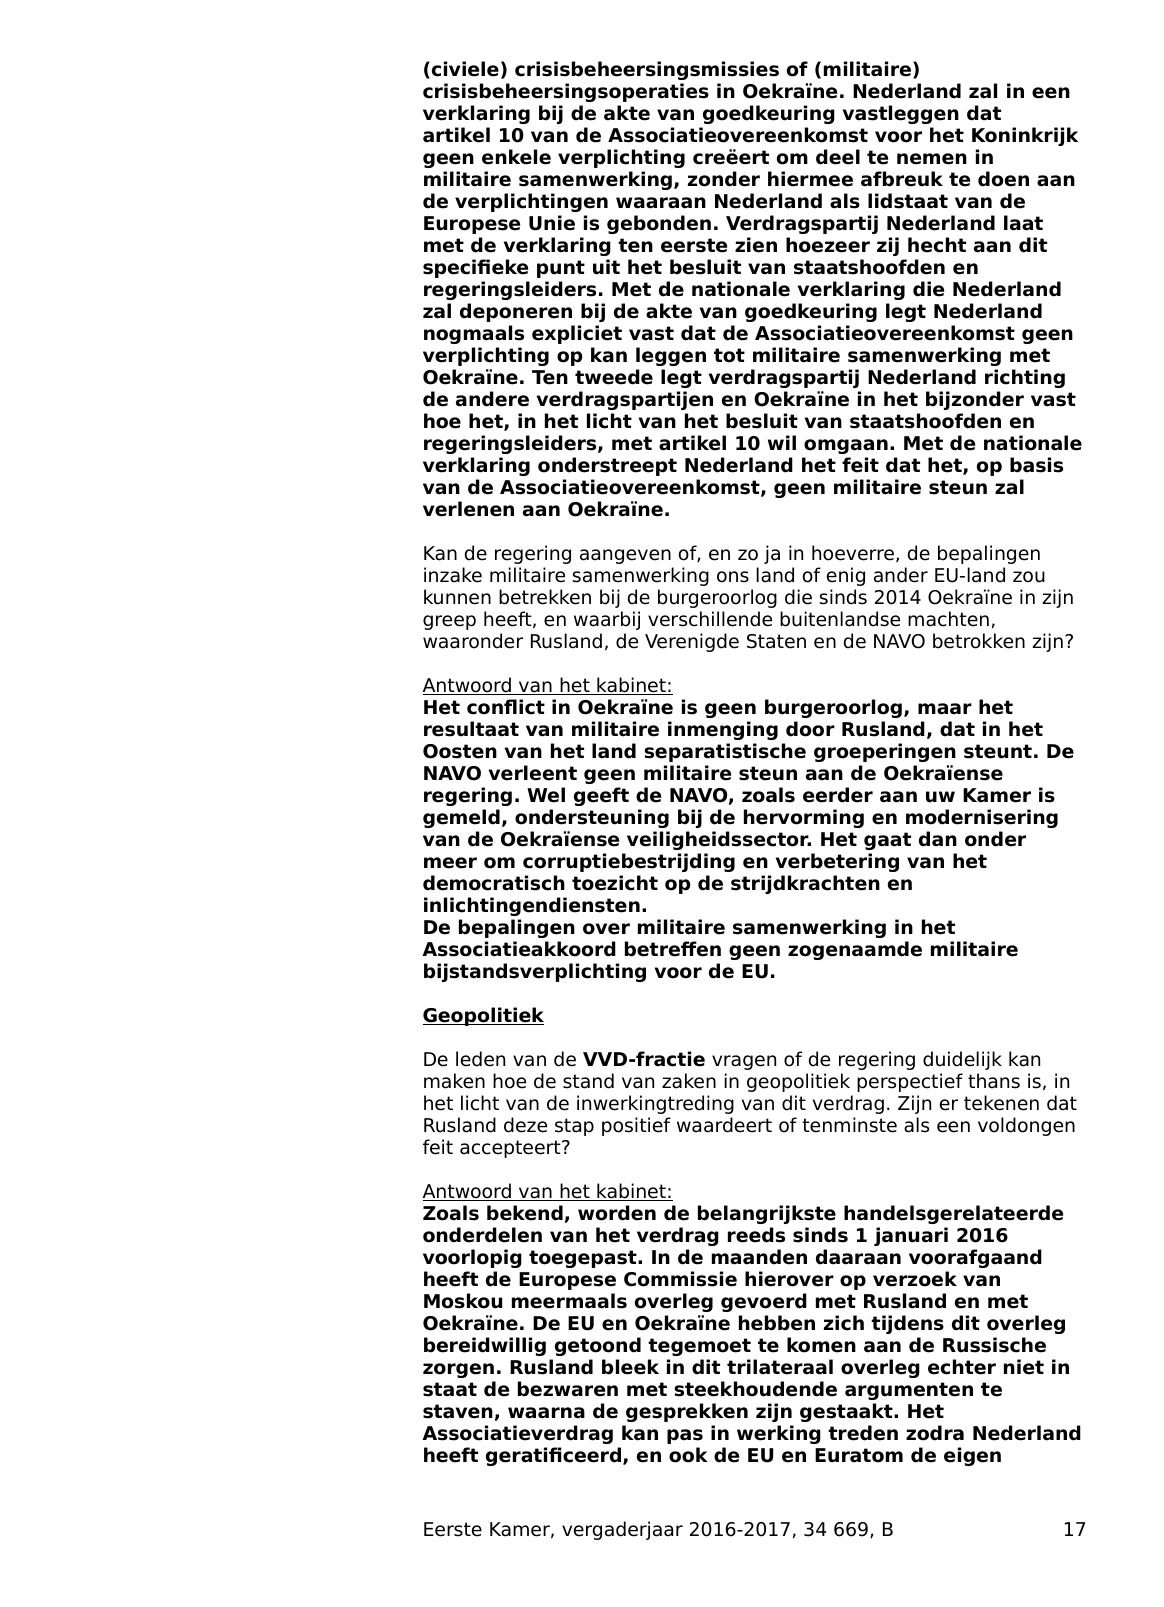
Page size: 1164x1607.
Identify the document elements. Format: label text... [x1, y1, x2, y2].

text De bepalingen over militaire samenwerking in het Associatieakkoord betreffen geen zogenaamde militaire bijstandsverplichting voor de EU. [422, 917, 1087, 983]
text De leden van de VVD-fractie vragen of de regering duidelijk kan maken hoe de stand van zaken in geopolitiek perspectief thans is, in het licht van de inwerkingtreding van dit verdrag. Zijn er tekenen dat Rusland deze stap positief waardeert of tenminste als een voldongen feit accepteert? [422, 1049, 1087, 1159]
text Antwoord van het kabinet: [422, 675, 1087, 697]
text Kan de regering aangeven of, en zo ja in hoeverre, de bepalingen inzake militaire samenwerking ons land of enig ander EU-land zou kunnen betrekken bij de burgeroorlog die sinds 2014 Oekraïne in zijn greep heeft, en waarbij verschillende buitenlandse machten, waaronder Rusland, de Verenigde Staten en de NAVO betrokken zijn? [422, 543, 1087, 653]
text Antwoord van het kabinet: [422, 1181, 1087, 1203]
subtitle Geopolitiek [422, 1005, 1087, 1027]
text (civiele) crisisbeheersingsmissies of (militaire) crisisbeheersingsoperaties in Oekraïne. Nederland zal in een verklaring bij de akte van goedkeuring vastleggen dat artikel 10 van de Associatieovereenkomst voor het Koninkrijk geen enkele verplichting creëert om deel te nemen in militaire samenwerking, zonder hiermee afbreuk te doen aan de verplichtingen waaraan Nederland als lidstaat van de Europese Unie is gebonden. Verdragspartij Nederland laat met de verklaring ten eerste zien hoezeer zij hecht aan dit specifieke punt uit het besluit van staatshoofden en regeringsleiders. Met de nationale verklaring die Nederland zal deponeren bij de akte van goedkeuring legt Nederland nogmaals expliciet vast dat de Associatieovereenkomst geen verplichting op kan leggen tot militaire samenwerking met Oekraïne. Ten tweede legt verdragspartij Nederland richting de andere verdragspartijen en Oekraïne in het bijzonder vast hoe het, in het licht van het besluit van staatshoofden en regeringsleiders, met artikel 10 wil omgaan. Met de nationale verklaring onderstreept Nederland het feit dat het, op basis van de Associatieovereenkomst, geen militaire steun zal verlenen aan Oekraïne. [422, 59, 1087, 521]
text Het conflict in Oekraïne is geen burgeroorlog, maar het resultaat van militaire inmenging door Rusland, dat in het Oosten van het land separatistische groeperingen steunt. De NAVO verleent geen militaire steun aan de Oekraïense regering. Wel geeft de NAVO, zoals eerder aan uw Kamer is gemeld, ondersteuning bij de hervorming en modernisering van de Oekraïense veiligheidssector. Het gaat dan onder meer om corruptiebestrijding en verbetering van het democratisch toezicht op de strijdkrachten en inlichtingendiensten. [422, 697, 1087, 917]
text Zoals bekend, worden de belangrijkste handelsgerelateerde onderdelen van het verdrag reeds sinds 1 januari 2016 voorlopig toegepast. In de maanden daaraan voorafgaand heeft de Europese Commissie hierover op verzoek van Moskou meermaals overleg gevoerd met Rusland en met Oekraïne. De EU en Oekraïne hebben zich tijdens dit overleg bereidwillig getoond tegemoet te komen aan de Russische zorgen. Rusland bleek in dit trilateraal overleg echter niet in staat de bezwaren met steekhoudende argumenten te staven, waarna de gesprekken zijn gestaakt. Het Associatieverdrag kan pas in werking treden zodra Nederland heeft geratificeerd, en ook de EU en Euratom de eigen [422, 1203, 1087, 1467]
